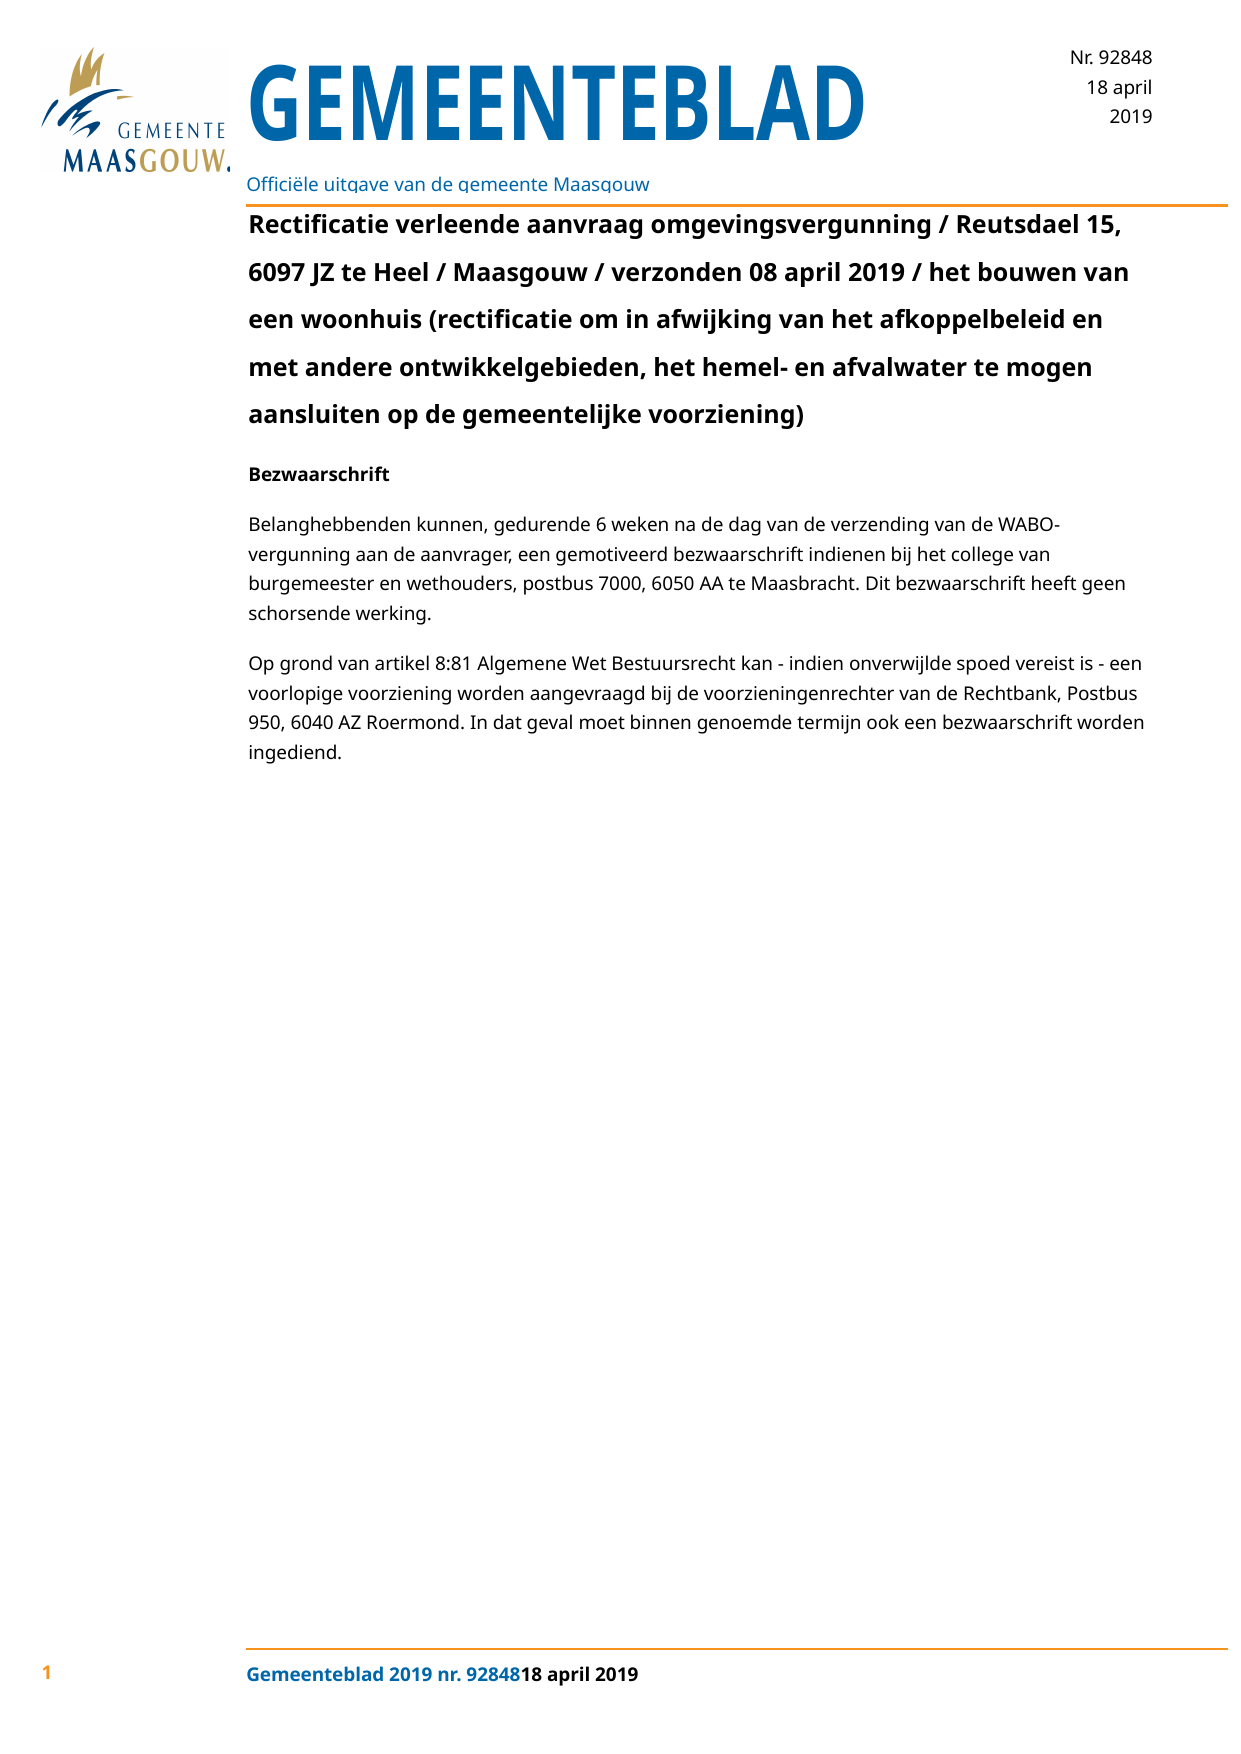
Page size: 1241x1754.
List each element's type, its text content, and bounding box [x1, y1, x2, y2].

text Bezwaarschrift [248, 461, 1152, 486]
text Op grond van artikel 8:81 Algemene Wet Bestuursrecht kan - indien onverwijlde spoed vereist is - een voorlopige voorziening worden aangevraagd bij de voorzieningenrechter van de Rechtbank, Postbus 950, 6040 AZ Roermond. In dat geval moet binnen genoemde termijn ook een bezwaarschrift worden ingediend. [248, 650, 1152, 765]
text Rectificatie verleende aanvraag omgevingsvergunning / Reutsdael 15, 6097 JZ te Heel / Maasgouw / verzonden 08 april 2019 / het bouwen van een woonhuis (rectificatie om in afwijking van het afkoppelbeleid en met andere ontwikkelgebieden, het hemel- en afvalwater te mogen aansluiten op de gemeentelijke voorziening) [248, 207, 1152, 431]
text Belanghebbenden kunnen, gedurende 6 weken na de dag van de verzending van de WABO-vergunning aan de aanvrager, een gemotiveerd bezwaarschrift indienen bij het college van burgemeester en wethouders, postbus 7000, 6050 AA te Maasbracht. Dit bezwaarschrift heeft geen schorsende werking. [248, 511, 1152, 626]
picture [41, 47, 231, 172]
